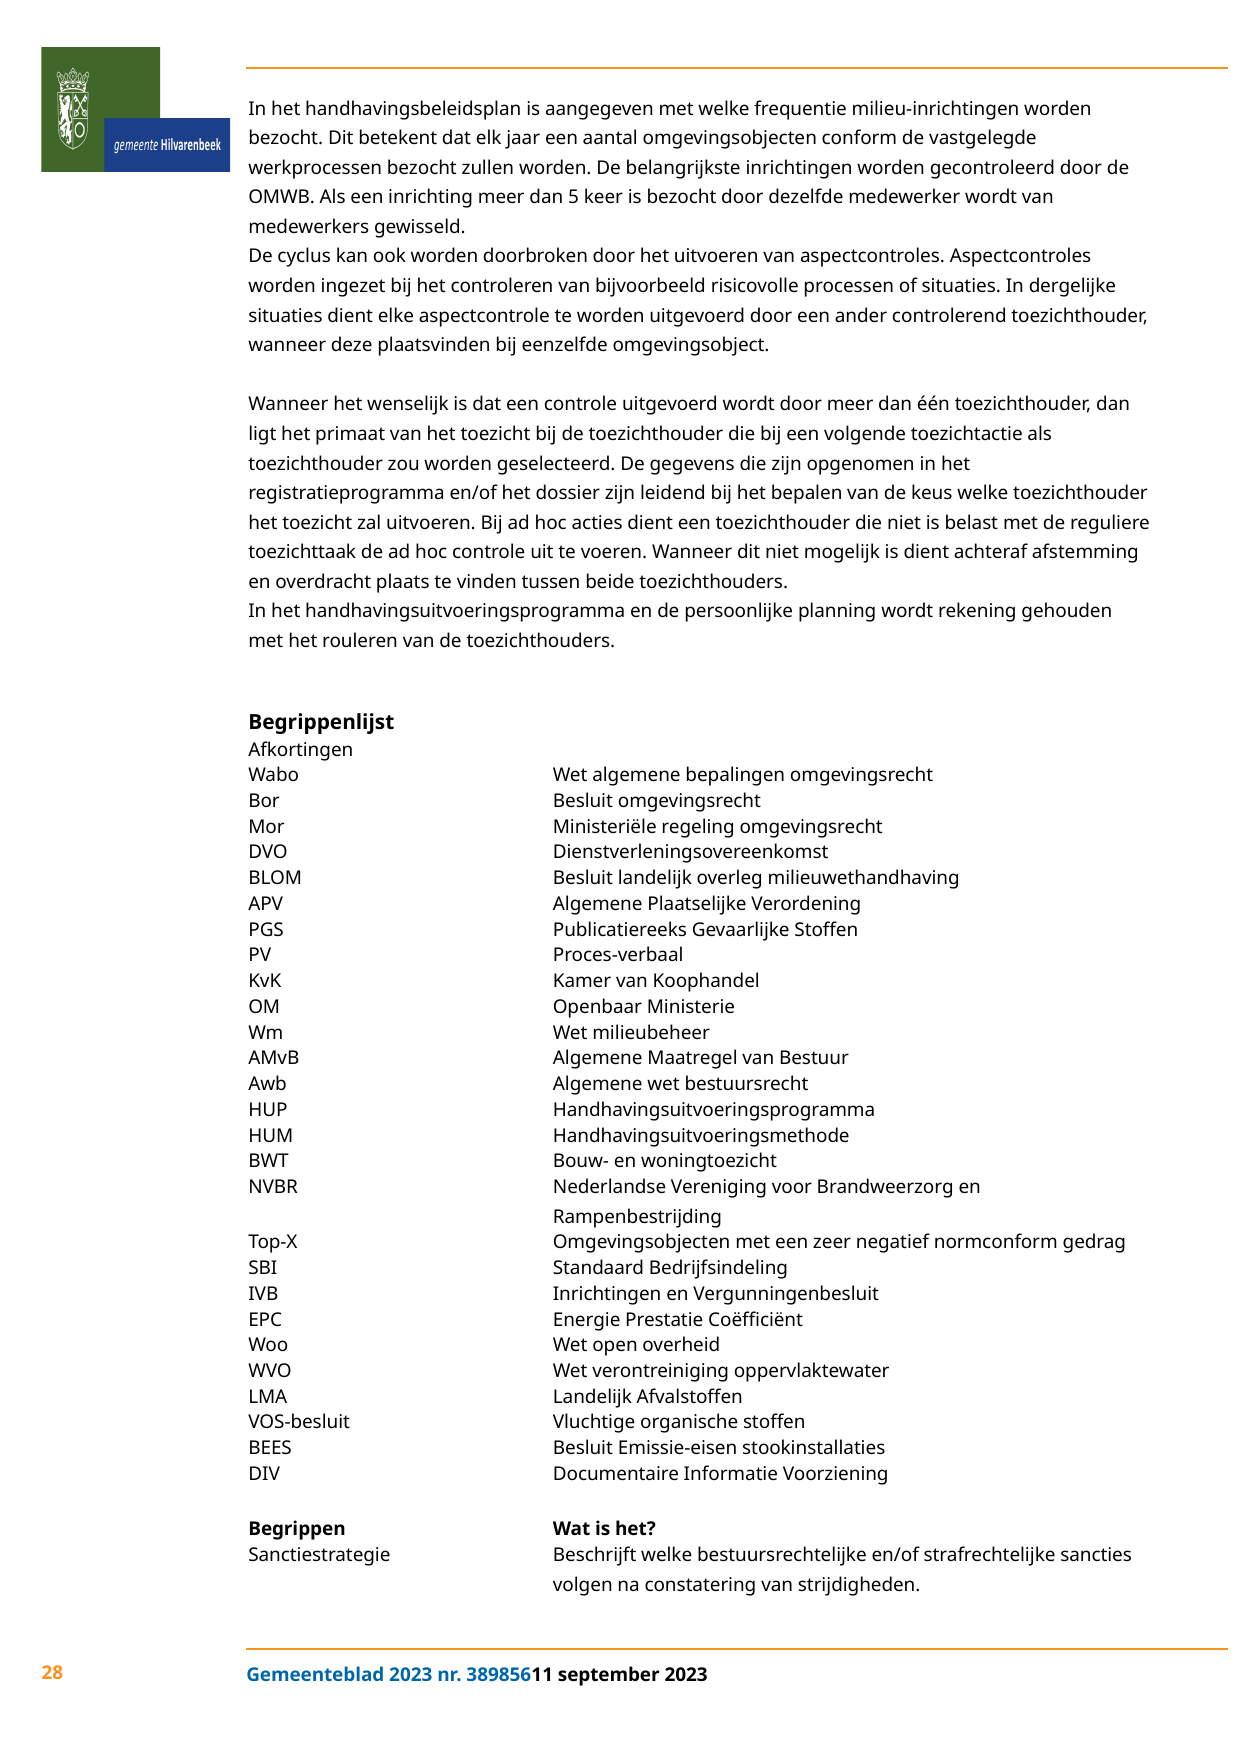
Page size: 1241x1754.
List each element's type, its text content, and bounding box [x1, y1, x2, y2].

table_cell Landelijk Afvalstoffen [553, 1383, 1152, 1409]
table_cell HUM [248, 1122, 553, 1147]
table_cell Wat is het? [553, 1486, 1152, 1541]
table_cell PV [248, 942, 553, 967]
table_cell Top-X [248, 1229, 553, 1254]
table_cell Handhavingsuitvoeringsmethode [553, 1122, 1152, 1147]
table_cell Woo [248, 1331, 553, 1357]
table_cell IVB [248, 1280, 553, 1306]
table_cell Nederlandse Vereniging voor Brandweerzorg en Rampenbestrijding [553, 1173, 1152, 1228]
table_cell Besluit landelijk overleg milieuwethandhaving [553, 865, 1152, 890]
table_cell Kamer van Koophandel [553, 968, 1152, 993]
table_cell Openbaar Ministerie [553, 993, 1152, 1019]
table_cell Bouw- en woningtoezicht [553, 1148, 1152, 1173]
table_cell Wet algemene bepalingen omgevingsrecht [553, 762, 1152, 787]
table_cell VOS-besluit [248, 1409, 553, 1434]
table_cell BLOM [248, 865, 553, 890]
table_header [553, 736, 1152, 762]
table_cell SBI [248, 1254, 553, 1280]
table_cell Algemene Maatregel van Bestuur [553, 1045, 1152, 1070]
table_cell Wet open overheid [553, 1331, 1152, 1357]
table_cell DVO [248, 839, 553, 864]
text De cyclus kan ook worden doorbroken door het uitvoeren van aspectcontroles. Aspectcontroles worden ingezet bij het controleren van bijvoorbeeld risicovolle processen of situaties. In dergelijke situaties dient elke aspectcontrole te worden uitgevoerd door een ander controlerend toezichthouder, wanneer deze plaatsvinden bij eenzelfde omgevingsobject. [248, 243, 1152, 357]
picture [41, 47, 231, 172]
table_cell Handhavingsuitvoeringsprogramma [553, 1096, 1152, 1122]
table_header Afkortingen [248, 736, 553, 762]
table_cell LMA [248, 1383, 553, 1409]
table_cell EPC [248, 1306, 553, 1331]
table_cell NVBR [248, 1173, 553, 1228]
table_cell Sanctiestrategie [248, 1541, 553, 1596]
table_cell Wet verontreiniging oppervlaktewater [553, 1357, 1152, 1383]
table_cell Proces-verbaal [553, 942, 1152, 967]
table_cell Besluit omgevingsrecht [553, 787, 1152, 813]
table_cell Dienstverleningsovereenkomst [553, 839, 1152, 864]
table_cell Algemene Plaatselijke Verordening [553, 890, 1152, 916]
table_cell DIV [248, 1460, 553, 1486]
table_cell Energie Prestatie Coëfficiënt [553, 1306, 1152, 1331]
table_cell Beschrijft welke bestuursrechtelijke en/of strafrechtelijke sancties volgen na constatering van strijdigheden. [553, 1541, 1152, 1596]
table_cell Inrichtingen en Vergunningenbesluit [553, 1280, 1152, 1306]
table_cell Wet milieubeheer [553, 1019, 1152, 1044]
table_cell Documentaire Informatie Voorziening [553, 1460, 1152, 1486]
table_cell Mor [248, 813, 553, 839]
table_cell BWT [248, 1148, 553, 1173]
table_cell Ministeriële regeling omgevingsrecht [553, 813, 1152, 839]
table_cell APV [248, 890, 553, 916]
table_cell Publicatiereeks Gevaarlijke Stoffen [553, 916, 1152, 942]
table_cell PGS [248, 916, 553, 942]
table_cell Vluchtige organische stoffen [553, 1409, 1152, 1434]
table_cell Omgevingsobjecten met een zeer negatief normconform gedrag [553, 1229, 1152, 1254]
text Wanneer het wenselijk is dat een controle uitgevoerd wordt door meer dan één toezichthouder, dan ligt het primaat van het toezicht bij de toezichthouder die bij een volgende toezichtactie als toezichthouder zou worden geselecteerd. De gegevens die zijn opgenomen in het registratieprogramma en/of het dossier zijn leidend bij het bepalen van de keus welke toezichthouder het toezicht zal uitvoeren. Bij ad hoc acties dient een toezichthouder die niet is belast met de reguliere toezichttaak de ad hoc controle uit te voeren. Wanneer dit niet mogelijk is dient achteraf afstemming en overdracht plaats te vinden tussen beide toezichthouders. [248, 391, 1152, 594]
table_cell Wabo [248, 762, 553, 787]
table_cell Algemene wet bestuursrecht [553, 1070, 1152, 1096]
table_cell Begrippen [248, 1486, 553, 1541]
table_cell Wm [248, 1019, 553, 1044]
table_cell Bor [248, 787, 553, 813]
table_cell OM [248, 993, 553, 1019]
text In het handhavingsbeleidsplan is aangegeven met welke frequentie milieu-inrichtingen worden bezocht. Dit betekent dat elk jaar een aantal omgevingsobjecten conform de vastgelegde werkprocessen bezocht zullen worden. De belangrijkste inrichtingen worden gecontroleerd door de OMWB. Als een inrichting meer dan 5 keer is bezocht door dezelfde medewerker wordt van medewerkers gewisseld. [248, 95, 1152, 239]
text In het handhavingsuitvoeringsprogramma en de persoonlijke planning wordt rekening gehouden met het rouleren van de toezichthouders. [248, 598, 1152, 653]
table_cell WVO [248, 1357, 553, 1383]
table_cell Besluit Emissie-eisen stookinstallaties [553, 1434, 1152, 1460]
table_cell KvK [248, 968, 553, 993]
table_cell Awb [248, 1070, 553, 1096]
table_cell HUP [248, 1096, 553, 1122]
table_cell AMvB [248, 1045, 553, 1070]
table_cell Standaard Bedrijfsindeling [553, 1254, 1152, 1280]
table_cell BEES [248, 1434, 553, 1460]
text Begrippenlijst [248, 707, 1152, 736]
